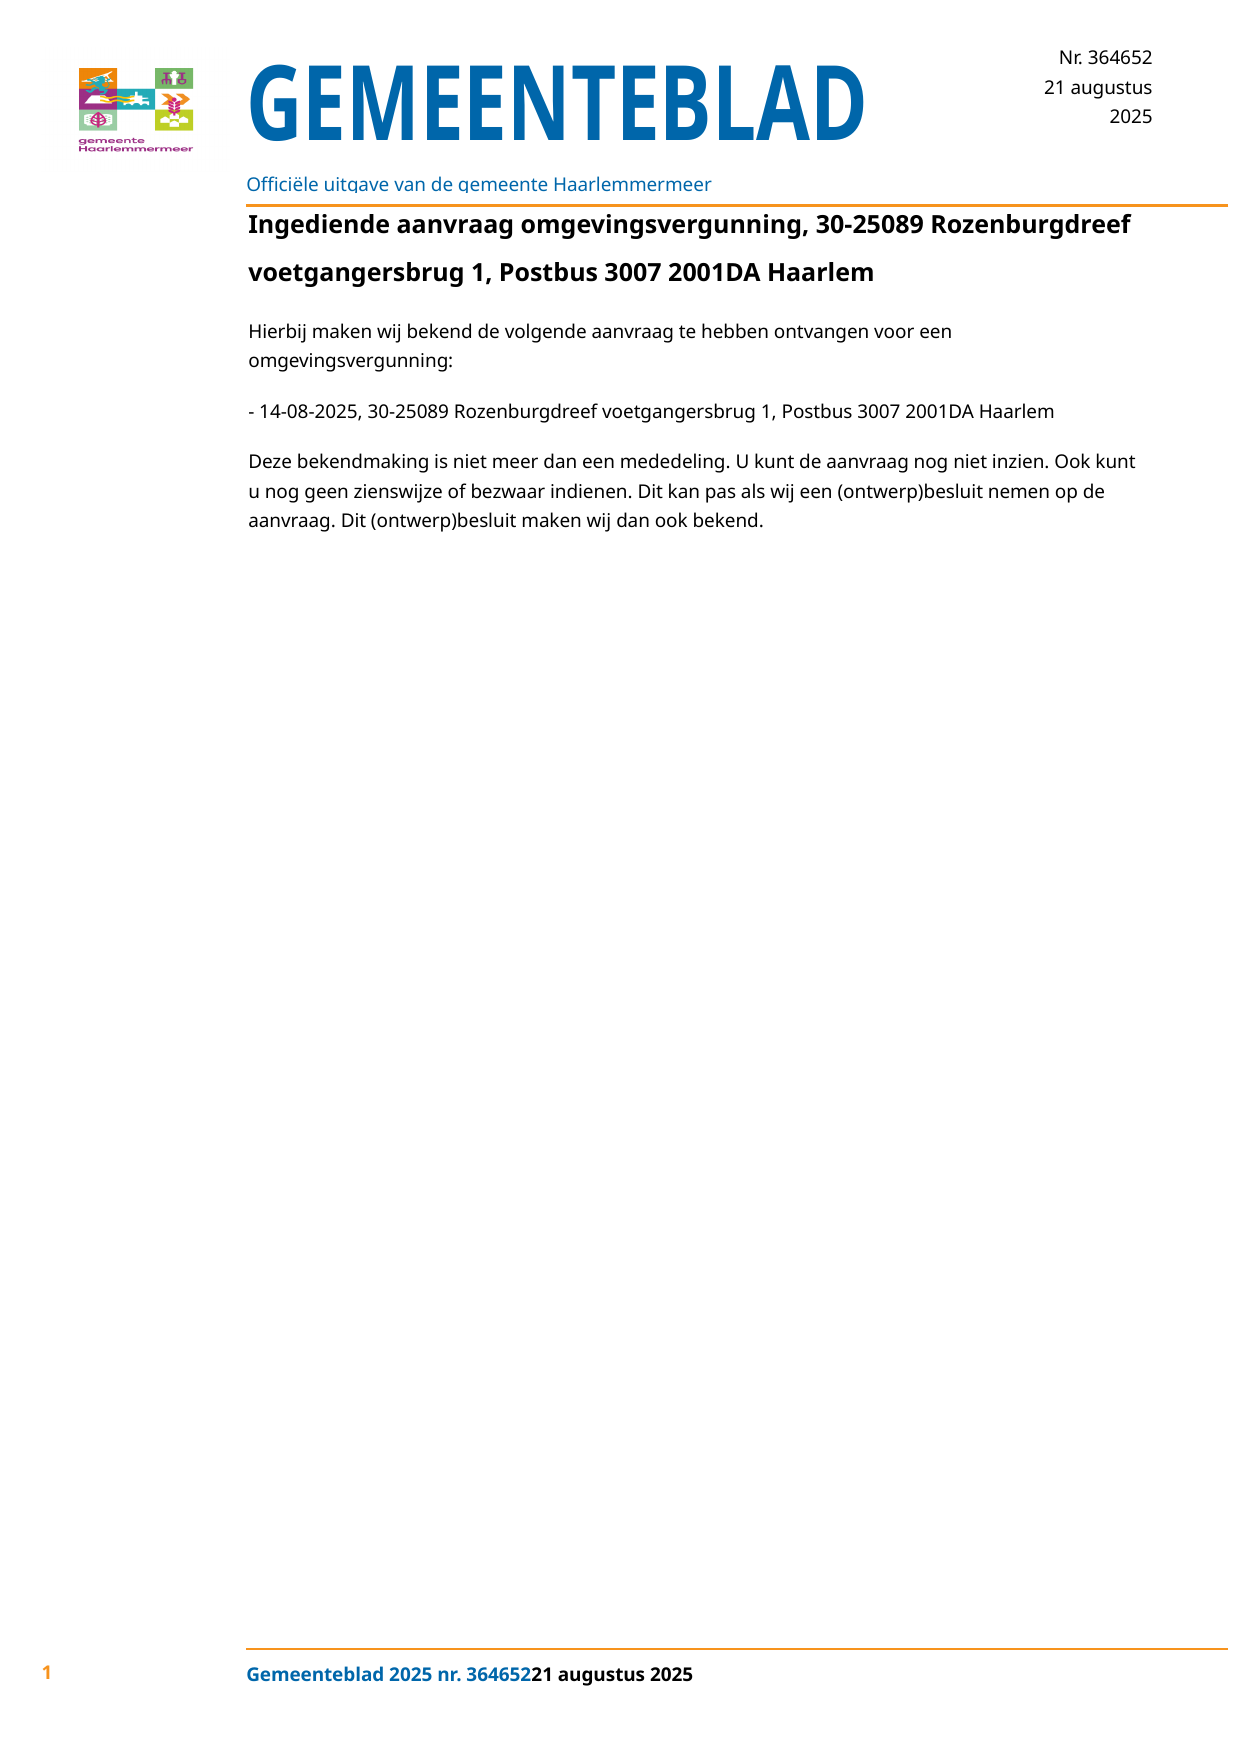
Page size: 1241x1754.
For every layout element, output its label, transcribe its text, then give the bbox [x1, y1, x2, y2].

text Hierbij maken wij bekend de volgende aanvraag te hebben ontvangen voor een omgevingsvergunning: [248, 318, 1152, 373]
text - 14-08-2025, 30-25089 Rozenburgdreef voetgangersbrug 1, Postbus 3007 2001DA Haarlem [248, 398, 1152, 424]
picture [41, 47, 231, 172]
text Ingediende aanvraag omgevingsvergunning, 30-25089 Rozenburgdreef voetgangersbrug 1, Postbus 3007 2001DA Haarlem [248, 207, 1152, 288]
text Deze bekendmaking is niet meer dan een mededeling. U kunt de aanvraag nog niet inzien. Ook kunt u nog geen zienswijze of bezwaar indienen. Dit kan pas als wij een (ontwerp)besluit nemen op de aanvraag. Dit (ontwerp)besluit maken wij dan ook bekend. [248, 448, 1152, 533]
